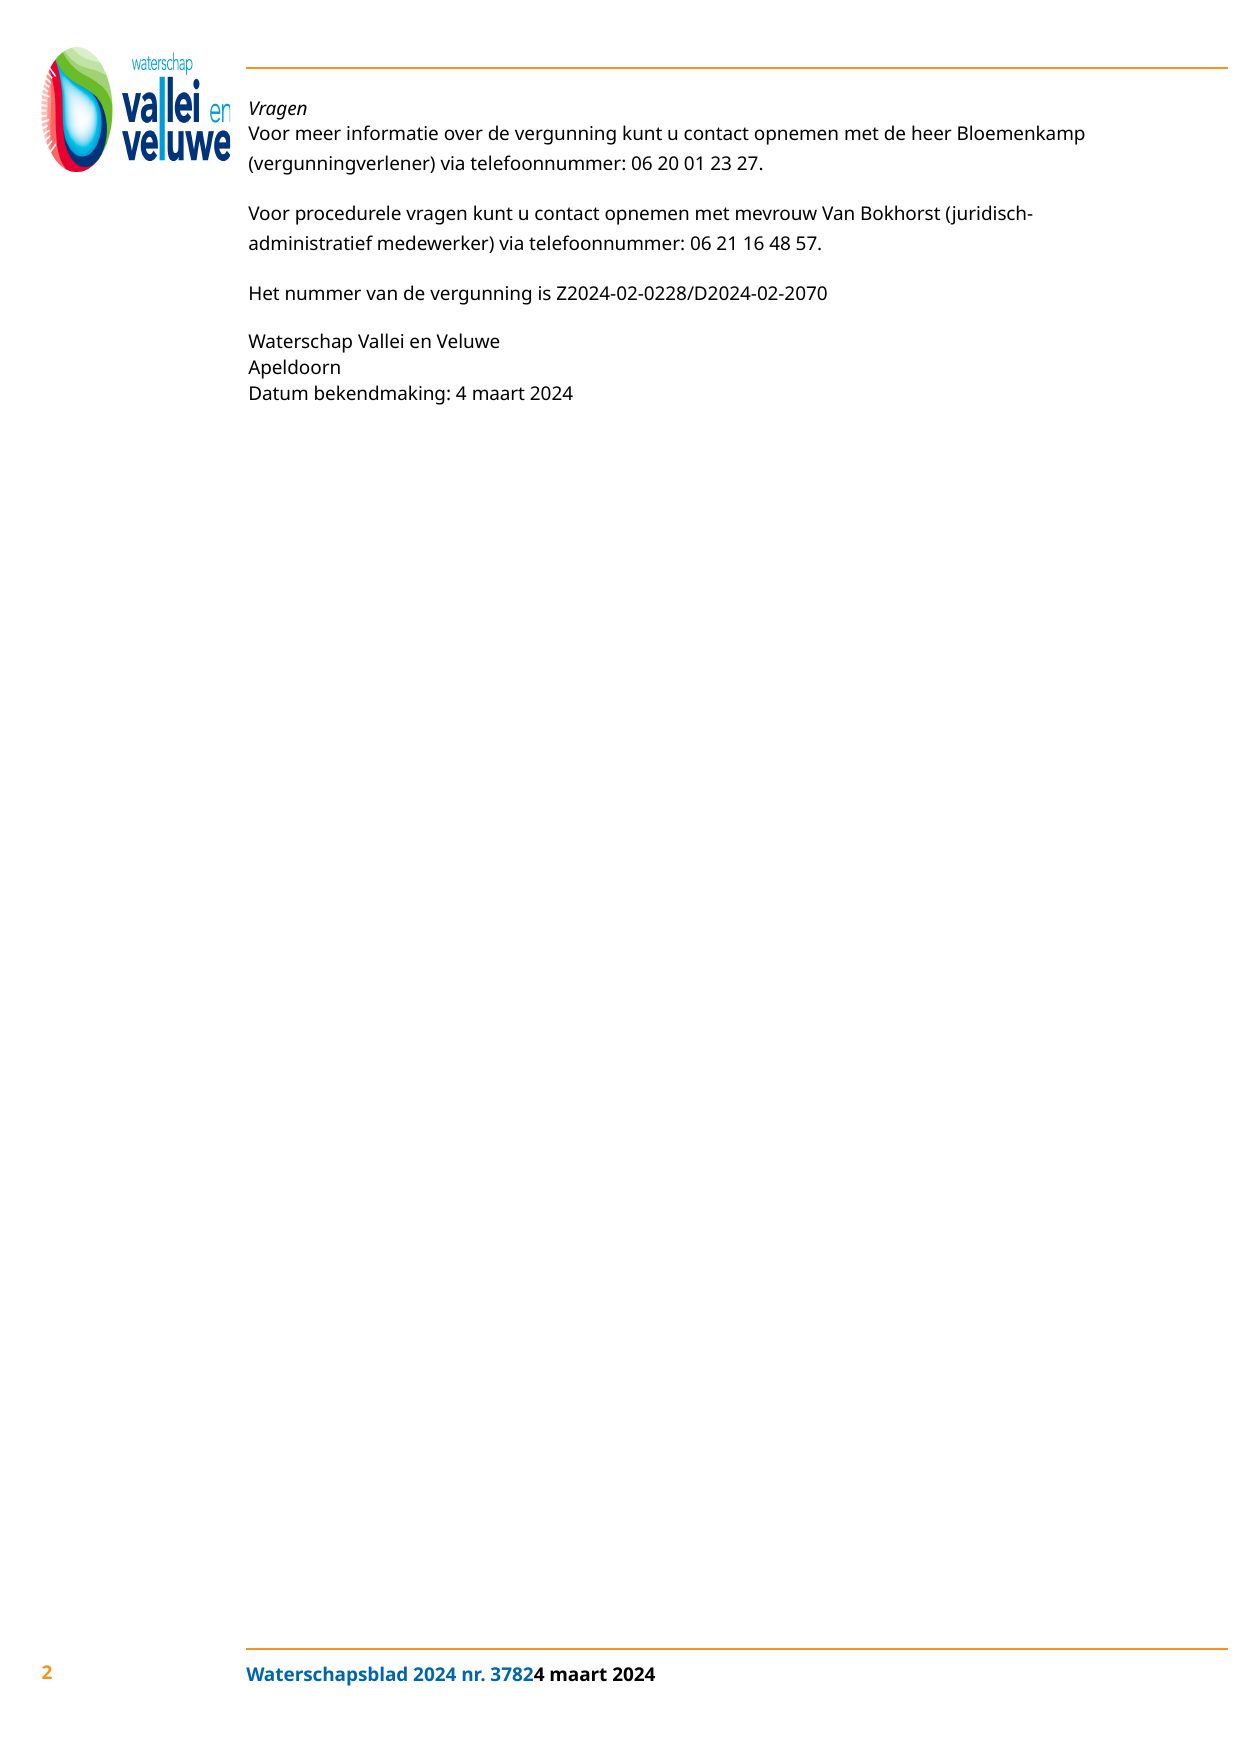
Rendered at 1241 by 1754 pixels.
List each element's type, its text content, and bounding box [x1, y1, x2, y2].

text Waterschap Vallei en Veluwe [248, 328, 1152, 354]
text Voor meer informatie over de vergunning kunt u contact opnemen met de heer Bloemenkamp (vergunningverlener) via telefoonnummer: 06 20 01 23 27. [248, 121, 1152, 176]
text Voor procedurele vragen kunt u contact opnemen met mevrouw Van Bokhorst (juridisch-administratief medewerker) via telefoonnummer: 06 21 16 48 57. [248, 201, 1152, 256]
picture [41, 47, 231, 172]
text Vragen [248, 95, 1152, 121]
text Apeldoorn [248, 354, 1152, 380]
text Het nummer van de vergunning is Z2024-02-0228/D2024-02-2070 [248, 281, 1152, 306]
text Datum bekendmaking: 4 maart 2024 [248, 380, 1152, 406]
